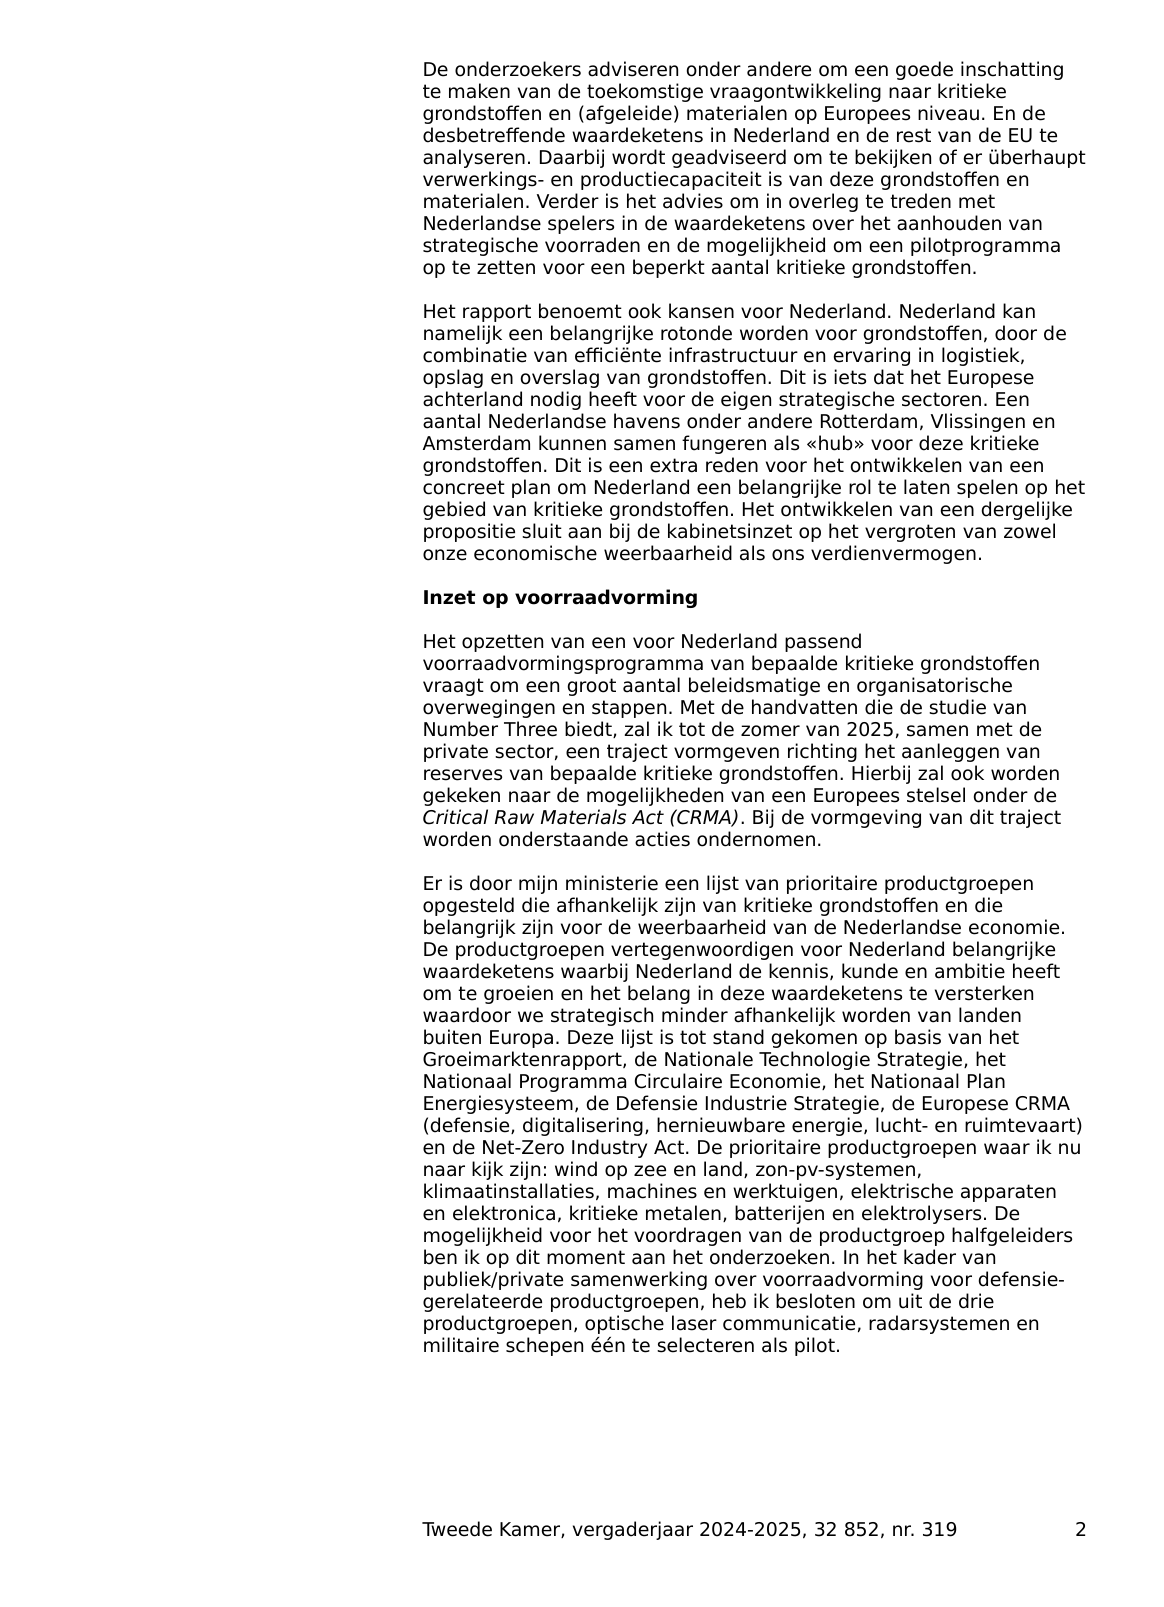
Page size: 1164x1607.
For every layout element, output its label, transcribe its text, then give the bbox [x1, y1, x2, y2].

text Er is door mijn ministerie een lijst van prioritaire productgroepen opgesteld die afhankelijk zijn van kritieke grondstoffen en die belangrijk zijn voor de weerbaarheid van de Nederlandse economie. De productgroepen vertegenwoordigen voor Nederland belangrijke waardeketens waarbij Nederland de kennis, kunde en ambitie heeft om te groeien en het belang in deze waardeketens te versterken waardoor we strategisch minder afhankelijk worden van landen buiten Europa. Deze lijst is tot stand gekomen op basis van het Groeimarktenrapport, de Nationale Technologie Strategie, het Nationaal Programma Circulaire Economie, het Nationaal Plan Energiesysteem, de Defensie Industrie Strategie, de Europese CRMA (defensie, digitalisering, hernieuwbare energie, lucht- en ruimtevaart) en de Net-Zero Industry Act. De prioritaire productgroepen waar ik nu naar kijk zijn: wind op zee en land, zon-pv-systemen, klimaatinstallaties, machines en werktuigen, elektrische apparaten en elektronica, kritieke metalen, batterijen en elektrolysers. De mogelijkheid voor het voordragen van de productgroep halfgeleiders ben ik op dit moment aan het onderzoeken. In het kader van publiek/private samenwerking over voorraadvorming voor defensie-gerelateerde productgroepen, heb ik besloten om uit de drie productgroepen, optische laser communicatie, radarsystemen en militaire schepen één te selecteren als pilot. [422, 873, 1087, 1357]
text Het opzetten van een voor Nederland passend voorraadvormingsprogramma van bepaalde kritieke grondstoffen vraagt om een groot aantal beleidsmatige en organisatorische overwegingen en stappen. Met de handvatten die de studie van Number Three biedt, zal ik tot de zomer van 2025, samen met de private sector, een traject vormgeven richting het aanleggen van reserves van bepaalde kritieke grondstoffen. Hierbij zal ook worden gekeken naar de mogelijkheden van een Europees stelsel onder de Critical Raw Materials Act (CRMA). Bij de vormgeving van dit traject worden onderstaande acties ondernomen. [422, 631, 1087, 851]
text De onderzoekers adviseren onder andere om een goede inschatting te maken van de toekomstige vraagontwikkeling naar kritieke grondstoffen en (afgeleide) materialen op Europees niveau. En de desbetreffende waardeketens in Nederland en de rest van de EU te analyseren. Daarbij wordt geadviseerd om te bekijken of er überhaupt verwerkings- en productiecapaciteit is van deze grondstoffen en materialen. Verder is het advies om in overleg te treden met Nederlandse spelers in de waardeketens over het aanhouden van strategische voorraden en de mogelijkheid om een pilotprogramma op te zetten voor een beperkt aantal kritieke grondstoffen. [422, 59, 1087, 279]
text Het rapport benoemt ook kansen voor Nederland. Nederland kan namelijk een belangrijke rotonde worden voor grondstoffen, door de combinatie van efficiënte infrastructuur en ervaring in logistiek, opslag en overslag van grondstoffen. Dit is iets dat het Europese achterland nodig heeft voor de eigen strategische sectoren. Een aantal Nederlandse havens onder andere Rotterdam, Vlissingen en Amsterdam kunnen samen fungeren als «hub» voor deze kritieke grondstoffen. Dit is een extra reden voor het ontwikkelen van een concreet plan om Nederland een belangrijke rol te laten spelen op het gebied van kritieke grondstoffen. Het ontwikkelen van een dergelijke propositie sluit aan bij de kabinetsinzet op het vergroten van zowel onze economische weerbaarheid als ons verdienvermogen. [422, 301, 1087, 565]
subtitle Inzet op voorraadvorming [422, 587, 1087, 609]
